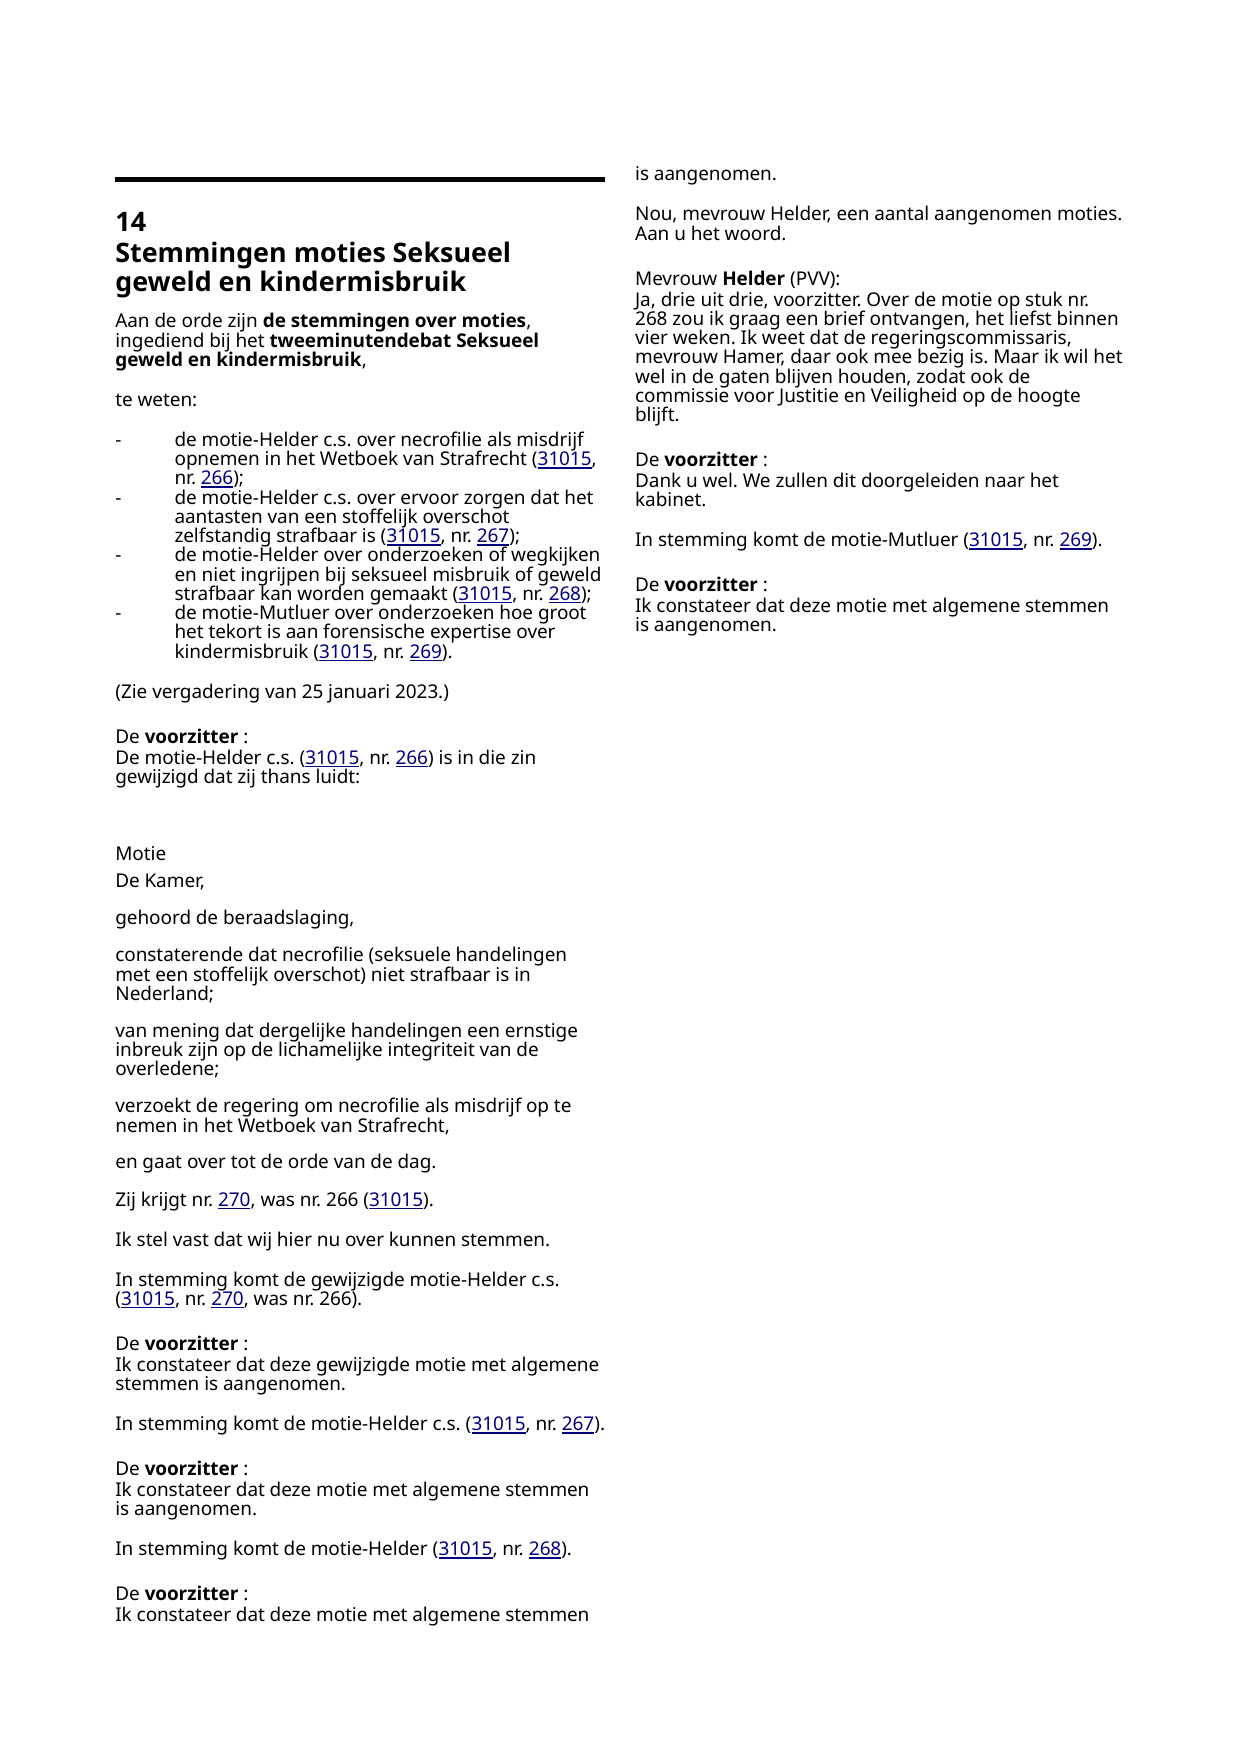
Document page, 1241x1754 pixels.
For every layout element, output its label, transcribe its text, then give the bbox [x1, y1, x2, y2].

text van mening dat dergelijke handelingen een ernstige inbreuk zijn op de lichamelijke integriteit van de overledene; [115, 1022, 605, 1079]
list de motie-Helder c.s. over necrofilie als misdrijf opnemen in het Wetboek van Strafrecht (31015, nr. 266); [115, 431, 605, 489]
text Stemmingen moties Seksueel geweld en kindermisbruik [115, 239, 605, 312]
text Ik constateer dat deze motie met algemene stemmen is aangenomen. [115, 1481, 605, 1519]
text De voorzitter : [115, 1455, 605, 1481]
text In stemming komt de motie-Mutluer (31015, nr. 269). [635, 531, 1125, 551]
text Ik stel vast dat wij hier nu over kunnen stemmen. [115, 1231, 605, 1250]
text In stemming komt de gewijzigde motie-Helder c.s. (31015, nr. 270, was nr. 266). [115, 1271, 605, 1309]
text De Kamer, [115, 872, 605, 892]
list de motie-Helder over onderzoeken of wegkijken en niet ingrijpen bij seksueel misbruik of geweld strafbaar kan worden gemaakt (31015, nr. 268); [115, 546, 605, 604]
text In stemming komt de motie-Helder c.s. (31015, nr. 267). [115, 1415, 605, 1434]
text Zij krijgt nr. 270, was nr. 266 (31015). [115, 1191, 605, 1210]
text (Zie vergadering van 25 januari 2023.) [115, 683, 605, 702]
text Ja, drie uit drie, voorzitter. Over de motie op stuk nr. 268 zou ik graag een brief ontvangen, het liefst binnen vier weken. Ik weet dat de regeringscommissaris, mevrouw Hamer, daar ook mee bezig is. Maar ik wil het wel in de gaten blijven houden, zodat ook de commissie voor Justitie en Veiligheid op de hoogte blijft. [635, 291, 1125, 425]
text Ik constateer dat deze gewijzigde motie met algemene stemmen is aangenomen. [115, 1356, 605, 1394]
text constaterende dat necrofilie (seksuele handelingen met een stoffelijk overschot) niet strafbaar is in Nederland; [115, 946, 605, 1004]
text De voorzitter : [115, 1330, 605, 1356]
text Dank u wel. We zullen dit doorgeleiden naar het kabinet. [635, 472, 1125, 511]
text verzoekt de regering om necrofilie als misdrijf op te nemen in het Wetboek van Strafrecht, [115, 1097, 605, 1136]
text 14 [115, 203, 605, 239]
text gehoord de beraadslaging, [115, 909, 605, 928]
text De voorzitter : [115, 723, 605, 749]
text De voorzitter : [635, 571, 1125, 597]
text Ik constateer dat deze motie met algemene stemmen is aangenomen. [635, 597, 1125, 636]
text Motie [115, 841, 605, 866]
text te weten: [115, 391, 605, 410]
list de motie-Mutluer over onderzoeken hoe groot het tekort is aan forensische expertise over kindermisbruik (31015, nr. 269). [115, 604, 605, 662]
list de motie-Helder c.s. over ervoor zorgen dat het aantasten van een stoffelijk overschot zelfstandig strafbaar is (31015, nr. 267); [115, 489, 605, 546]
text De voorzitter : [115, 1580, 605, 1606]
text Ik constateer dat deze motie met algemene stemmen [115, 1606, 605, 1625]
text De voorzitter : [635, 446, 1125, 472]
text In stemming komt de motie-Helder (31015, nr. 268). [115, 1540, 605, 1559]
text Nou, mevrouw Helder, een aantal aangenomen moties. Aan u het woord. [635, 205, 1125, 244]
text Aan de orde zijn de stemmingen over moties, ingediend bij het tweeminutendebat Seksueel geweld en kindermisbruik, [115, 312, 605, 370]
text De motie-Helder c.s. (31015, nr. 266) is in die zin gewijzigd dat zij thans luidt: [115, 749, 605, 787]
text en gaat over tot de orde van de dag. [115, 1153, 605, 1173]
text Mevrouw Helder (PVV): [635, 265, 1125, 291]
text is aangenomen. [635, 165, 1125, 184]
